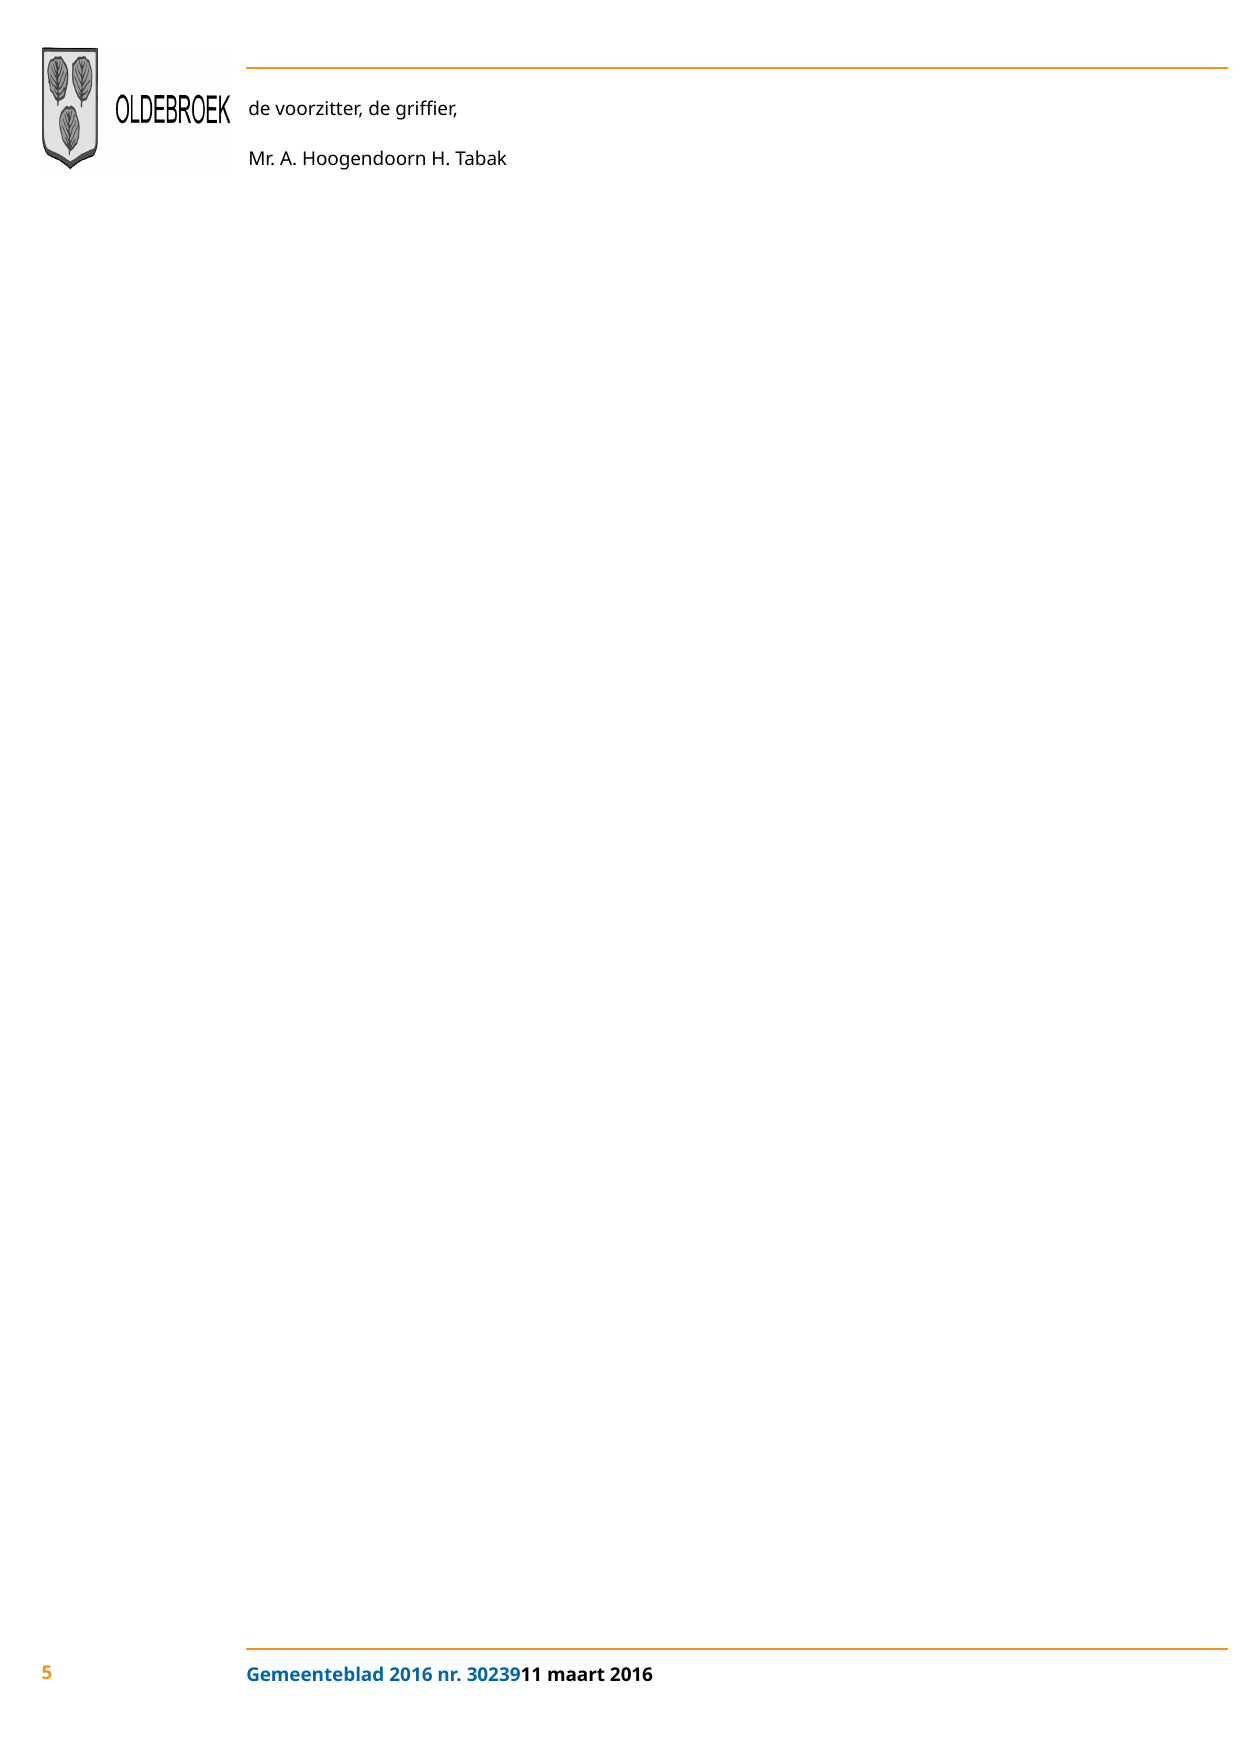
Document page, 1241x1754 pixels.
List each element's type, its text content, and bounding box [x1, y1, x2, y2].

picture [41, 47, 231, 172]
text Mr. A. Hoogendoorn H. Tabak [248, 145, 1152, 171]
text de voorzitter, de griffier, [248, 95, 1152, 121]
